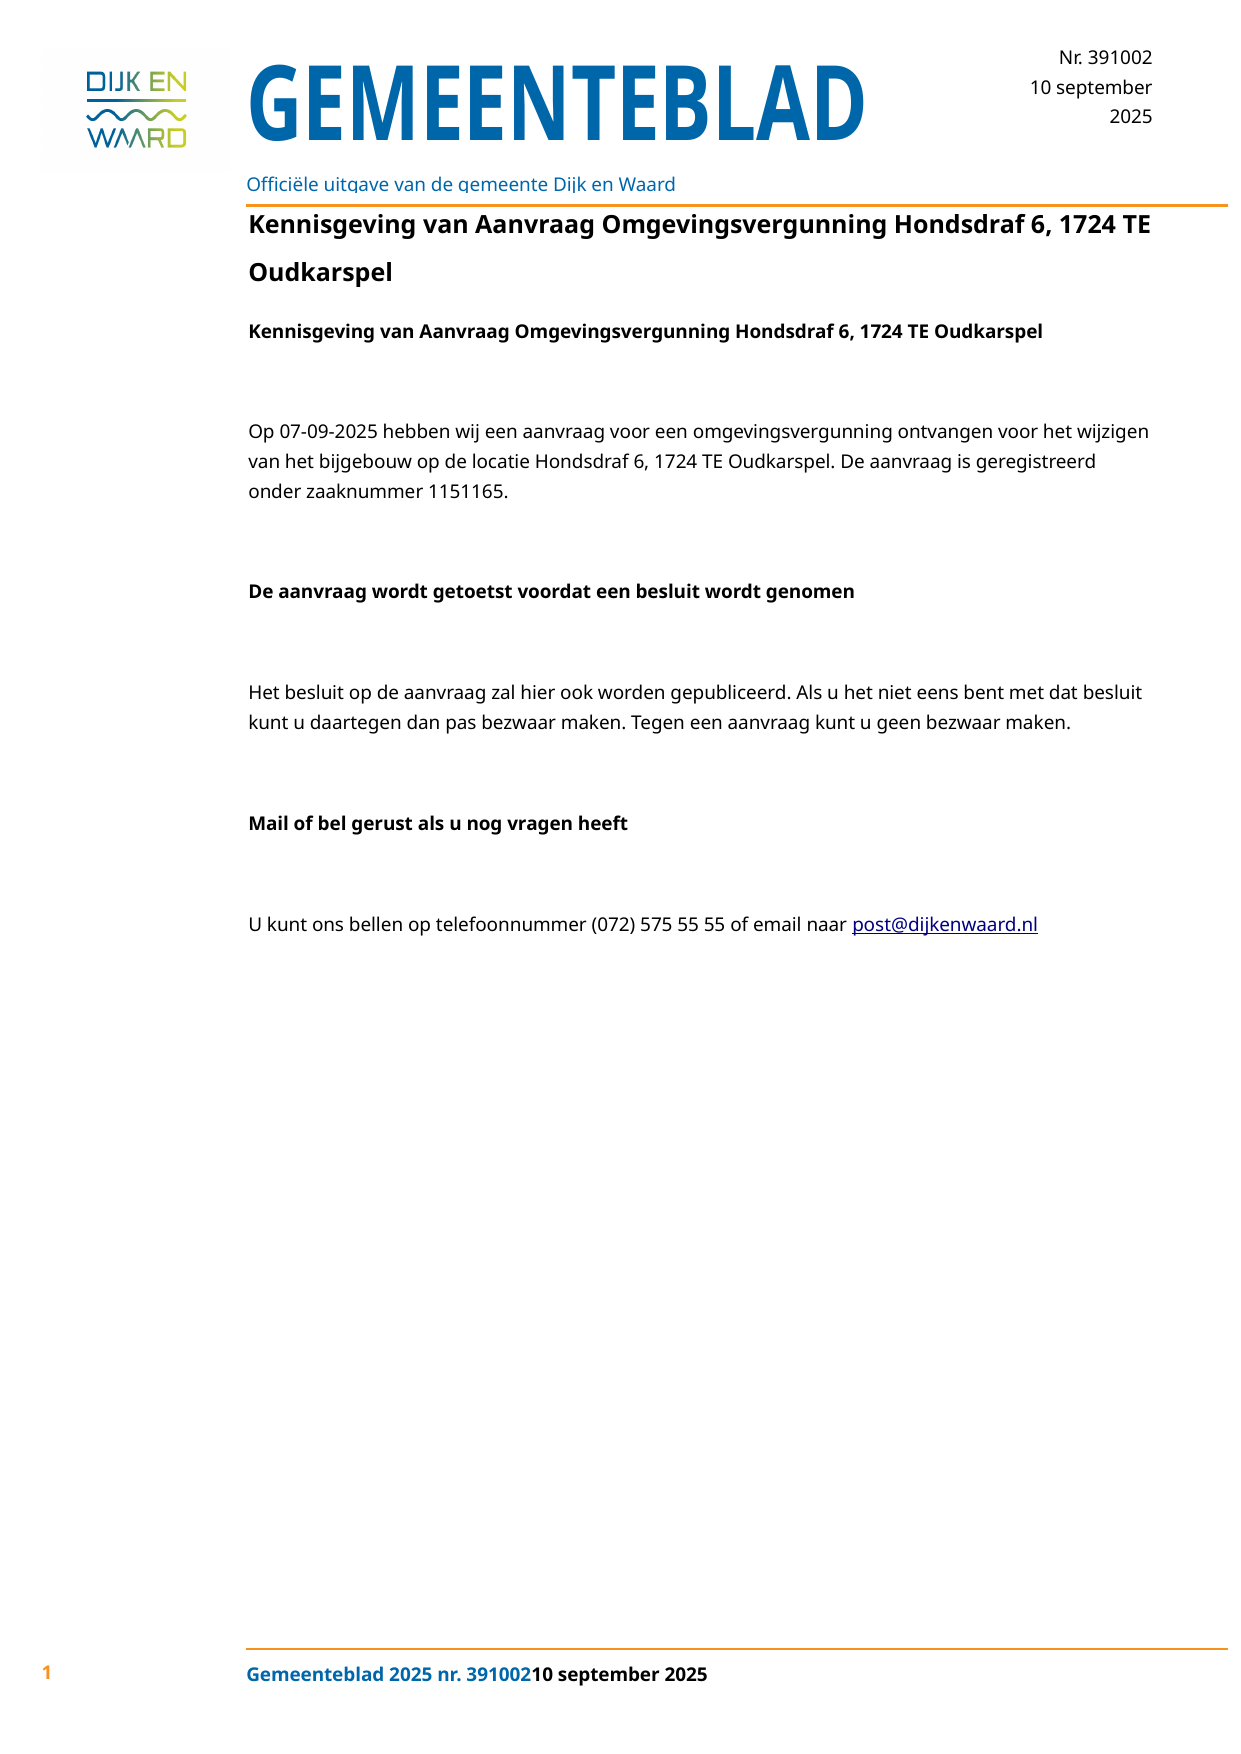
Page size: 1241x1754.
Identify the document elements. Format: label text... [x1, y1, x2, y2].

text De aanvraag wordt getoetst voordat een besluit wordt genomen [248, 579, 1152, 604]
picture [41, 47, 231, 172]
text Het besluit op de aanvraag zal hier ook worden gepubliceerd. Als u het niet eens bent met dat besluit kunt u daartegen dan pas bezwaar maken. Tegen een aanvraag kunt u geen bezwaar maken. [248, 679, 1152, 735]
text Kennisgeving van Aanvraag Omgevingsvergunning Hondsdraf 6, 1724 TE Oudkarspel [248, 318, 1152, 344]
text Op 07-09-2025 hebben wij een aanvraag voor een omgevingsvergunning ontvangen voor het wijzigen van het bijgebouw op de locatie Hondsdraf 6, 1724 TE Oudkarspel. De aanvraag is geregistreerd onder zaaknummer 1151165. [248, 419, 1152, 504]
text Kennisgeving van Aanvraag Omgevingsvergunning Hondsdraf 6, 1724 TE Oudkarspel [248, 207, 1152, 288]
text Mail of bel gerust als u nog vragen heeft [248, 810, 1152, 836]
text U kunt ons bellen op telefoonnummer (072) 575 55 55 of email naar post@dijkenwaard.nl [248, 911, 1152, 937]
